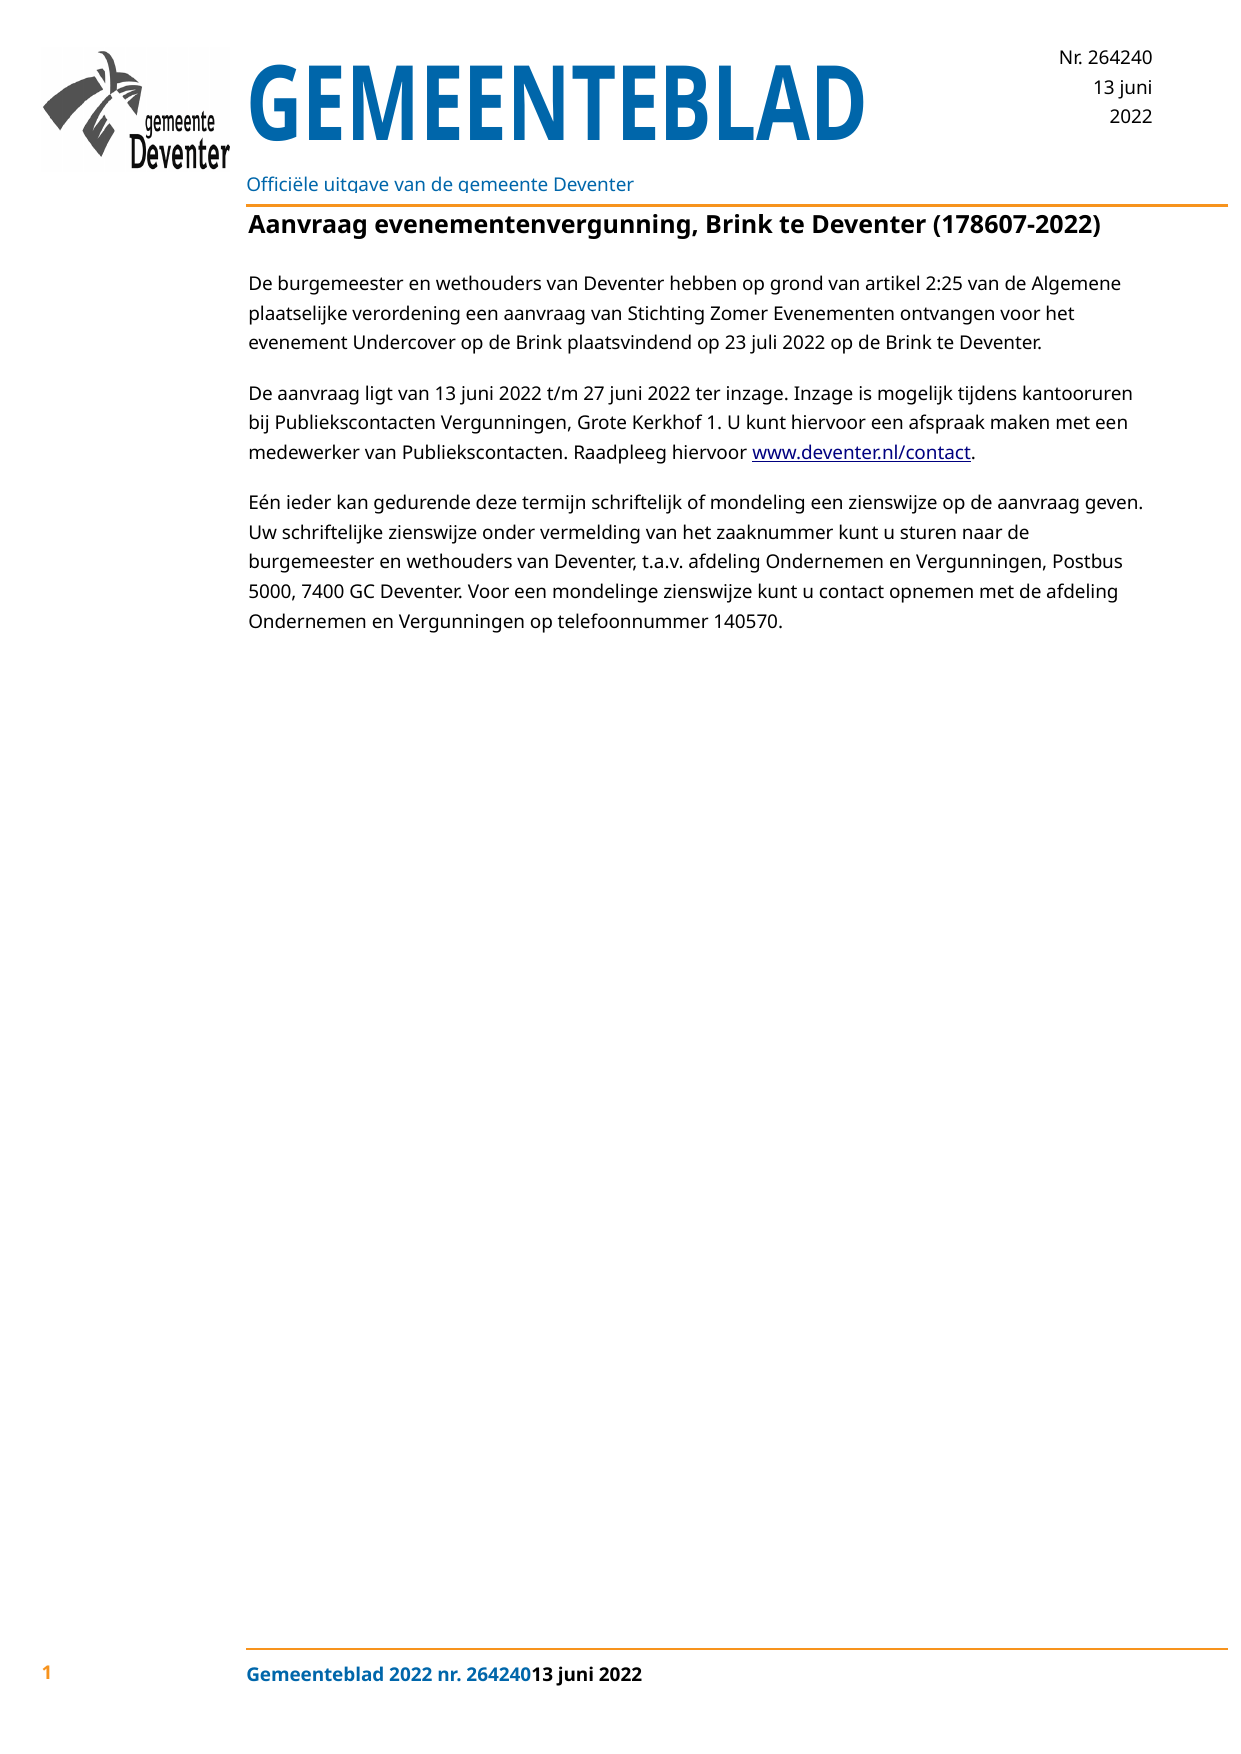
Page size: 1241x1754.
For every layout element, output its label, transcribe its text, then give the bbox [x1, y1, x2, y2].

text De burgemeester en wethouders van Deventer hebben op grond van artikel 2:25 van de Algemene plaatselijke verordening een aanvraag van Stichting Zomer Evenementen ontvangen voor het evenement Undercover op de Brink plaatsvindend op 23 juli 2022 op de Brink te Deventer. [248, 270, 1152, 355]
text Eén ieder kan gedurende deze termijn schriftelijk of mondeling een zienswijze op de aanvraag geven. Uw schriftelijke zienswijze onder vermelding van het zaaknummer kunt u sturen naar de burgemeester en wethouders van Deventer, t.a.v. afdeling Ondernemen en Vergunningen, Postbus 5000, 7400 GC Deventer. Voor een mondelinge zienswijze kunt u contact opnemen met de afdeling Ondernemen en Vergunningen op telefoonnummer 140570. [248, 489, 1152, 633]
picture [41, 47, 231, 172]
text De aanvraag ligt van 13 juni 2022 t/m 27 juni 2022 ter inzage. Inzage is mogelijk tijdens kantooruren bij Publiekscontacten Vergunningen, Grote Kerkhof 1. U kunt hiervoor een afspraak maken met een medewerker van Publiekscontacten. Raadpleeg hiervoor www.deventer.nl/contact. [248, 380, 1152, 465]
text Aanvraag evenementenvergunning, Brink te Deventer (178607-2022) [248, 207, 1152, 241]
